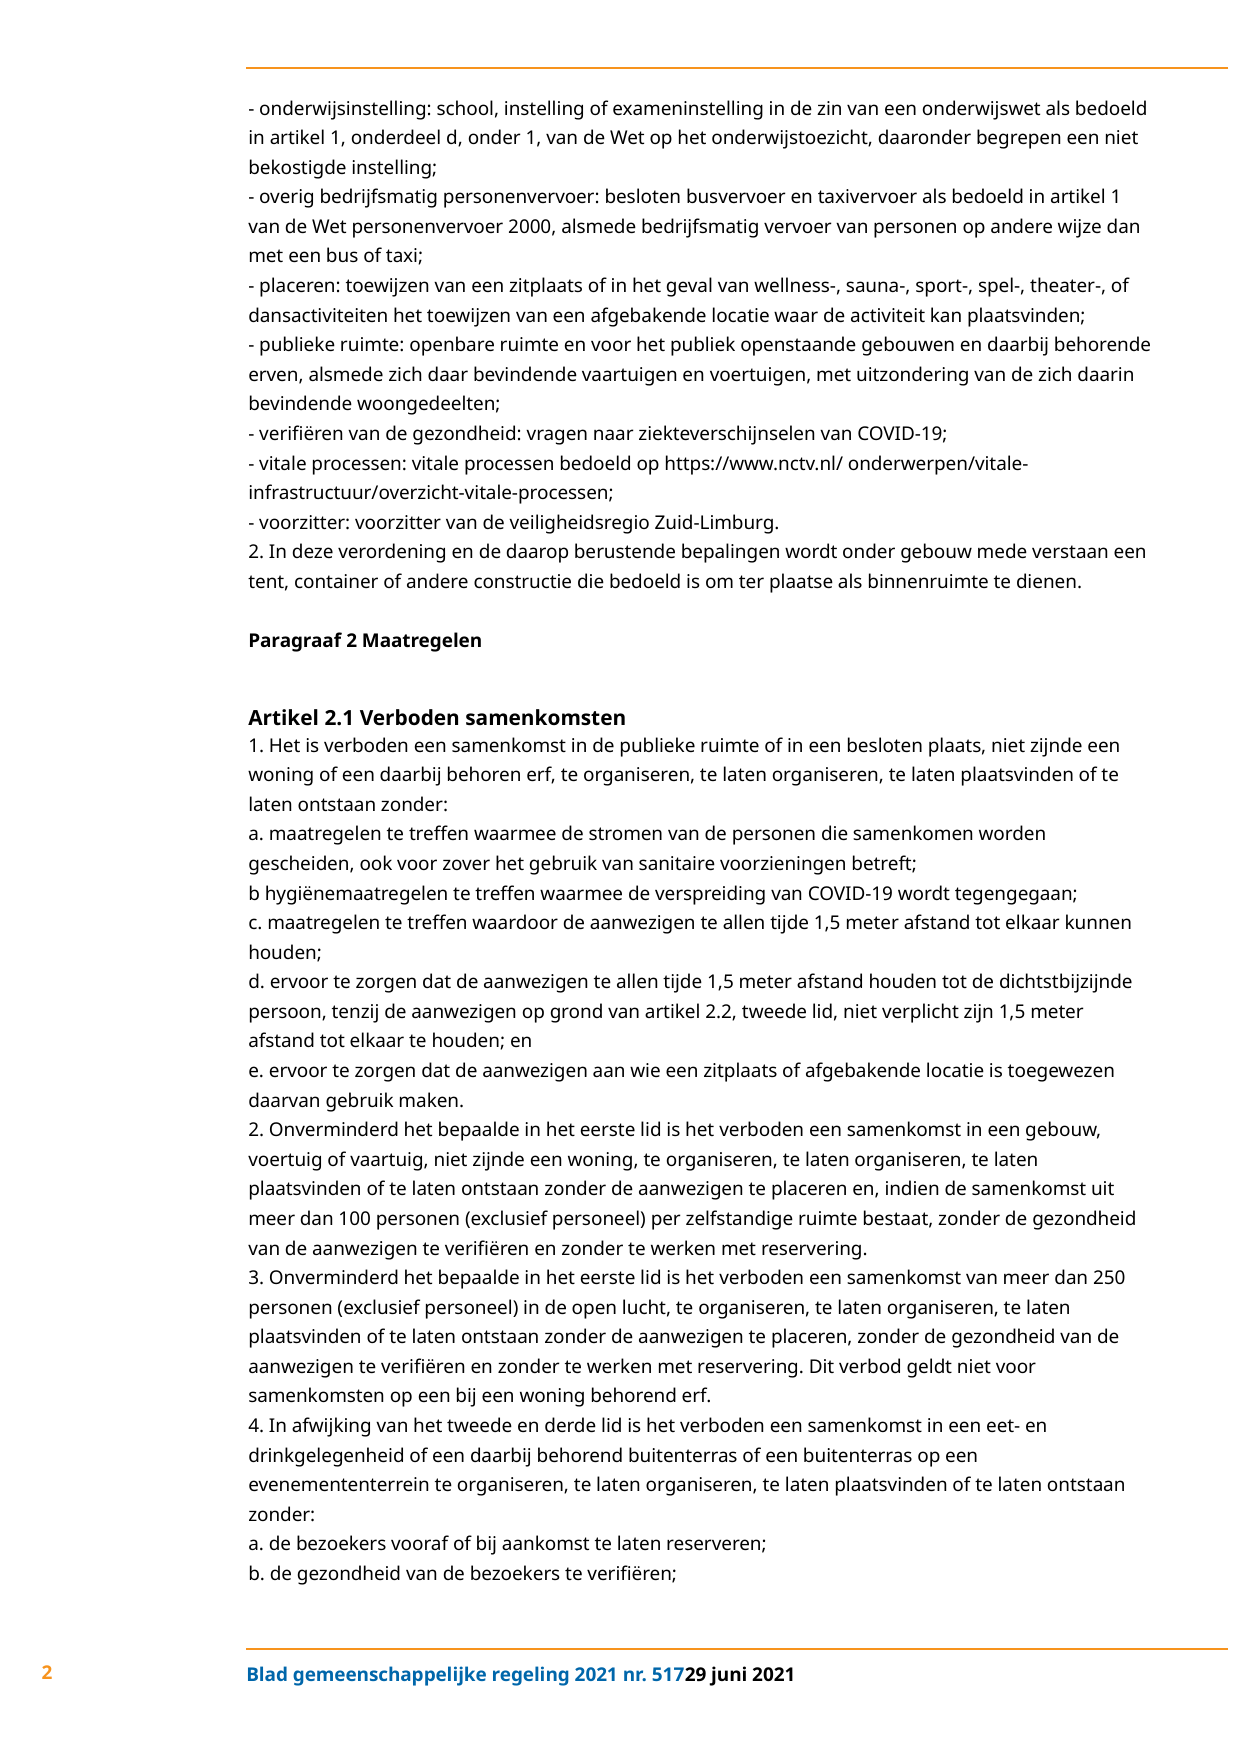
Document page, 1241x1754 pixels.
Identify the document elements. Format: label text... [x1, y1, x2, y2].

text a. de bezoekers vooraf of bij aankomst te laten reserveren; [248, 1531, 1152, 1556]
text b. de gezondheid van de bezoekers te verifiëren; [248, 1560, 1152, 1586]
text Paragraaf 2 Maatregelen [248, 627, 1152, 653]
text d. ervoor te zorgen dat de aanwezigen te allen tijde 1,5 meter afstand houden tot de dichtstbijzijnde persoon, tenzij de aanwezigen op grond van artikel 2.2, tweede lid, niet verplicht zijn 1,5 meter afstand tot elkaar te houden; en [248, 968, 1152, 1053]
text - publieke ruimte: openbare ruimte en voor het publiek openstaande gebouwen en daarbij behorende erven, alsmede zich daar bevindende vaartuigen en voertuigen, met uitzondering van de zich daarin bevindende woongedeelten; [248, 331, 1152, 416]
text 1. Het is verboden een samenkomst in de publieke ruimte of in een besloten plaats, niet zijnde een woning of een daarbij behoren erf, te organiseren, te laten organiseren, te laten plaatsvinden of te laten ontstaan zonder: [248, 732, 1152, 817]
text c. maatregelen te treffen waardoor de aanwezigen te allen tijde 1,5 meter afstand tot elkaar kunnen houden; [248, 909, 1152, 965]
text - onderwijsinstelling: school, instelling of exameninstelling in de zin van een onderwijswet als bedoeld in artikel 1, onderdeel d, onder 1, van de Wet op het onderwijstoezicht, daaronder begrepen een niet bekostigde instelling; [248, 95, 1152, 180]
text 2. Onverminderd het bepaalde in het eerste lid is het verboden een samenkomst in een gebouw, voertuig of vaartuig, niet zijnde een woning, te organiseren, te laten organiseren, te laten plaatsvinden of te laten ontstaan zonder de aanwezigen te placeren en, indien de samenkomst uit meer dan 100 personen (exclusief personeel) per zelfstandige ruimte bestaat, zonder de gezondheid van de aanwezigen te verifiëren en zonder te werken met reservering. [248, 1116, 1152, 1261]
text 2. In deze verordening en de daarop berustende bepalingen wordt onder gebouw mede verstaan een tent, container of andere constructie die bedoeld is om ter plaatse als binnenruimte te dienen. [248, 538, 1152, 594]
text - overig bedrijfsmatig personenvervoer: besloten busvervoer en taxivervoer als bedoeld in artikel 1 van de Wet personenvervoer 2000, alsmede bedrijfsmatig vervoer van personen op andere wijze dan met een bus of taxi; [248, 183, 1152, 268]
text - vitale processen: vitale processen bedoeld op https://www.nctv.nl/ onderwerpen/vitale-infrastructuur/overzicht-vitale-processen; [248, 450, 1152, 505]
text 3. Onverminderd het bepaalde in het eerste lid is het verboden een samenkomst van meer dan 250 personen (exclusief personeel) in de open lucht, te organiseren, te laten organiseren, te laten plaatsvinden of te laten ontstaan zonder de aanwezigen te placeren, zonder de gezondheid van de aanwezigen te verifiëren en zonder te werken met reservering. Dit verbod geldt niet voor samenkomsten op een bij een woning behorend erf. [248, 1264, 1152, 1408]
picture [41, 47, 231, 172]
text e. ervoor te zorgen dat de aanwezigen aan wie een zitplaats of afgebakende locatie is toegewezen daarvan gebruik maken. [248, 1057, 1152, 1113]
text - placeren: toewijzen van een zitplaats of in het geval van wellness-, sauna-, sport-, spel-, theater-, of dansactiviteiten het toewijzen van een afgebakende locatie waar de activiteit kan plaatsvinden; [248, 272, 1152, 328]
text Artikel 2.1 Verboden samenkomsten [248, 703, 1152, 732]
text a. maatregelen te treffen waarmee de stromen van de personen die samenkomen worden gescheiden, ook voor zover het gebruik van sanitaire voorzieningen betreft; [248, 821, 1152, 876]
text 4. In afwijking van het tweede en derde lid is het verboden een samenkomst in een eet- en drinkgelegenheid of een daarbij behorend buitenterras of een buitenterras op een evenemententerrein te organiseren, te laten organiseren, te laten plaatsvinden of te laten ontstaan zonder: [248, 1412, 1152, 1527]
text - verifiëren van de gezondheid: vragen naar ziekteverschijnselen van COVID-19; [248, 420, 1152, 446]
text - voorzitter: voorzitter van de veiligheidsregio Zuid-Limburg. [248, 509, 1152, 535]
text b hygiënemaatregelen te treffen waarmee de verspreiding van COVID-19 wordt tegengegaan; [248, 880, 1152, 906]
